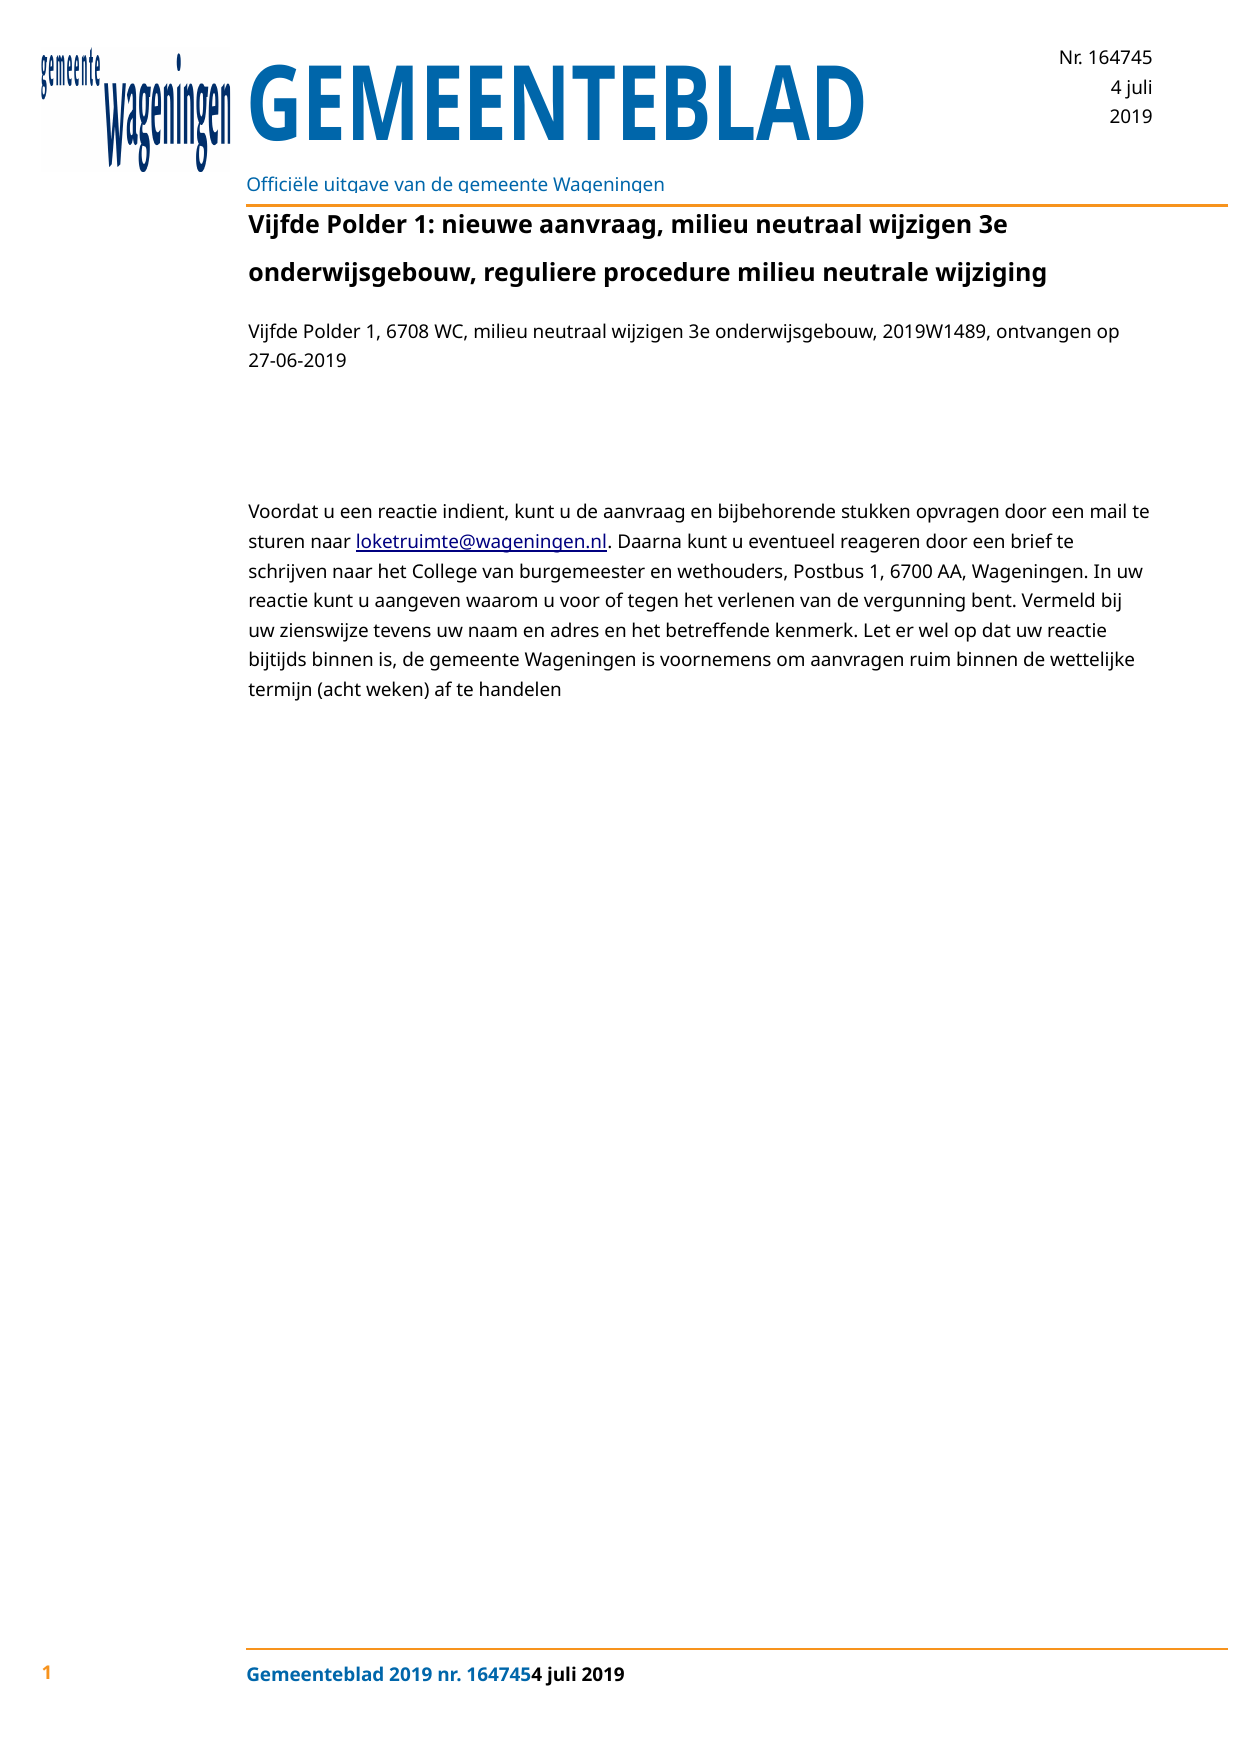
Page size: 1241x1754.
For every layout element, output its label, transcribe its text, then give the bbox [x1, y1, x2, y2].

text Vijfde Polder 1, 6708 WC, milieu neutraal wijzigen 3e onderwijsgebouw, 2019W1489, ontvangen op 27-06-2019 [248, 318, 1152, 373]
text Voordat u een reactie indient, kunt u de aanvraag en bijbehorende stukken opvragen door een mail te sturen naar loketruimte@wageningen.nl. Daarna kunt u eventueel reageren door een brief te schrijven naar het College van burgemeester en wethouders, Postbus 1, 6700 AA, Wageningen. In uw reactie kunt u aangeven waarom u voor of tegen het verlenen van de vergunning bent. Vermeld bij uw zienswijze tevens uw naam en adres en het betreffende kenmerk. Let er wel op dat uw reactie bijtijds binnen is, de gemeente Wageningen is voornemens om aanvragen ruim binnen de wettelijke termijn (acht weken) af te handelen [248, 499, 1152, 702]
picture [41, 47, 231, 172]
text Vijfde Polder 1: nieuwe aanvraag, milieu neutraal wijzigen 3e onderwijsgebouw, reguliere procedure milieu neutrale wijziging [248, 207, 1152, 288]
